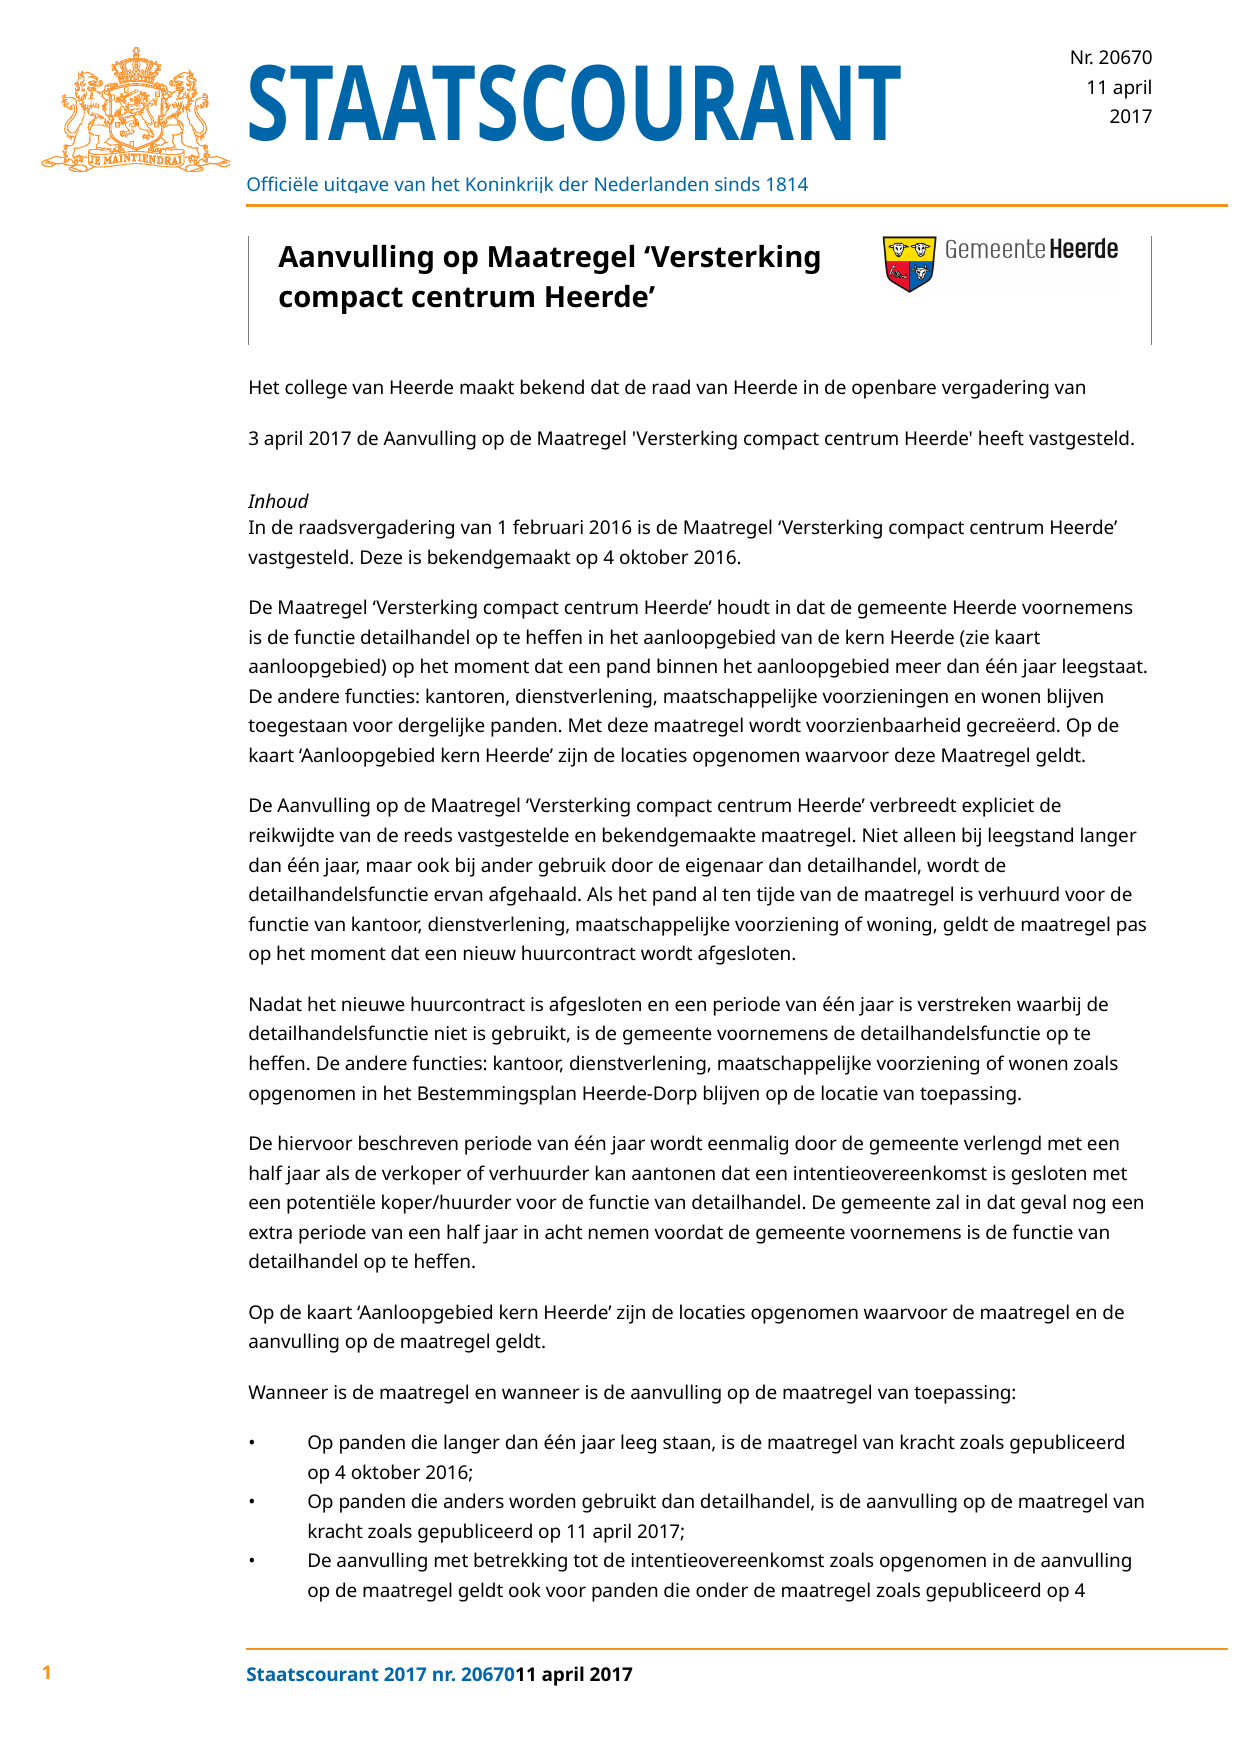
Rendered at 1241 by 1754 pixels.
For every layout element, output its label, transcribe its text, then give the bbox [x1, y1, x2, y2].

text Inhoud [248, 489, 1152, 514]
picture [882, 236, 1119, 293]
text Nadat het nieuwe huurcontract is afgesloten en een periode van één jaar is verstreken waarbij de detailhandelsfunctie niet is gebruikt, is de gemeente voornemens de detailhandelsfunctie op te heffen. De andere functies: kantoor, dienstverlening, maatschappelijke voorziening of wonen zoals opgenomen in het Bestemmingsplan Heerde-Dorp blijven op de locatie van toepassing. [248, 991, 1152, 1106]
list Op panden die langer dan één jaar leeg staan, is de maatregel van kracht zoals gepubliceerd op 4 oktober 2016; [248, 1429, 1152, 1485]
table_header Aanvulling op Maatregel ‘Versterking compact centrum Heerde’ [249, 236, 850, 345]
table_header [1119, 236, 1151, 292]
text De Aanvulling op de Maatregel ‘Versterking compact centrum Heerde’ verbreedt expliciet de reikwijdte van de reeds vastgestelde en bekendgemaakte maatregel. Niet alleen bij leegstand langer dan één jaar, maar ook bij ander gebruik door de eigenaar dan detailhandel, wordt de detailhandelsfunctie ervan afgehaald. Als het pand al ten tijde van de maatregel is verhuurd voor de functie van kantoor, dienstverlening, maatschappelijke voorziening of woning, geldt de maatregel pas op het moment dat een nieuw huurcontract wordt afgesloten. [248, 793, 1152, 966]
list Op panden die anders worden gebruikt dan detailhandel, is de aanvulling op de maatregel van kracht zoals gepubliceerd op 11 april 2017; [248, 1488, 1152, 1544]
text In de raadsvergadering van 1 februari 2016 is de Maatregel ‘Versterking compact centrum Heerde’ vastgesteld. Deze is bekendgemaakt op 4 oktober 2016. [248, 514, 1152, 570]
table_header [850, 236, 882, 292]
text Wanneer is de maatregel en wanneer is de aanvulling op de maatregel van toepassing: [248, 1379, 1152, 1405]
text De hiervoor beschreven periode van één jaar wordt eenmalig door de gemeente verlengd met een half jaar als de verkoper of verhuurder kan aantonen dat een intentieovereenkomst is gesloten met een potentiële koper/huurder voor de functie van detailhandel. De gemeente zal in dat geval nog een extra periode van een half jaar in acht nemen voordat de gemeente voornemens is de functie van detailhandel op te heffen. [248, 1130, 1152, 1274]
text Op de kaart ‘Aanloopgebied kern Heerde’ zijn de locaties opgenomen waarvoor de maatregel en de aanvulling op de maatregel geldt. [248, 1299, 1152, 1354]
table_header [850, 293, 1151, 345]
list De aanvulling met betrekking tot de intentieovereenkomst zoals opgenomen in de aanvulling op de maatregel geldt ook voor panden die onder de maatregel zoals gepubliceerd op 4 [248, 1548, 1152, 1603]
text Het college van Heerde maakt bekend dat de raad van Heerde in de openbare vergadering van [248, 374, 1152, 400]
text 3 april 2017 de Aanvulling op de Maatregel 'Versterking compact centrum Heerde' heeft vastgesteld. [248, 425, 1152, 450]
picture [41, 47, 231, 172]
text De Maatregel ‘Versterking compact centrum Heerde’ houdt in dat de gemeente Heerde voornemens is de functie detailhandel op te heffen in het aanloopgebied van de kern Heerde (zie kaart aanloopgebied) op het moment dat een pand binnen het aanloopgebied meer dan één jaar leegstaat. De andere functies: kantoren, dienstverlening, maatschappelijke voorzieningen en wonen blijven toegestaan voor dergelijke panden. Met deze maatregel wordt voorzienbaarheid gecreëerd. Op de kaart ‘Aanloopgebied kern Heerde’ zijn de locaties opgenomen waarvoor deze Maatregel geldt. [248, 594, 1152, 768]
